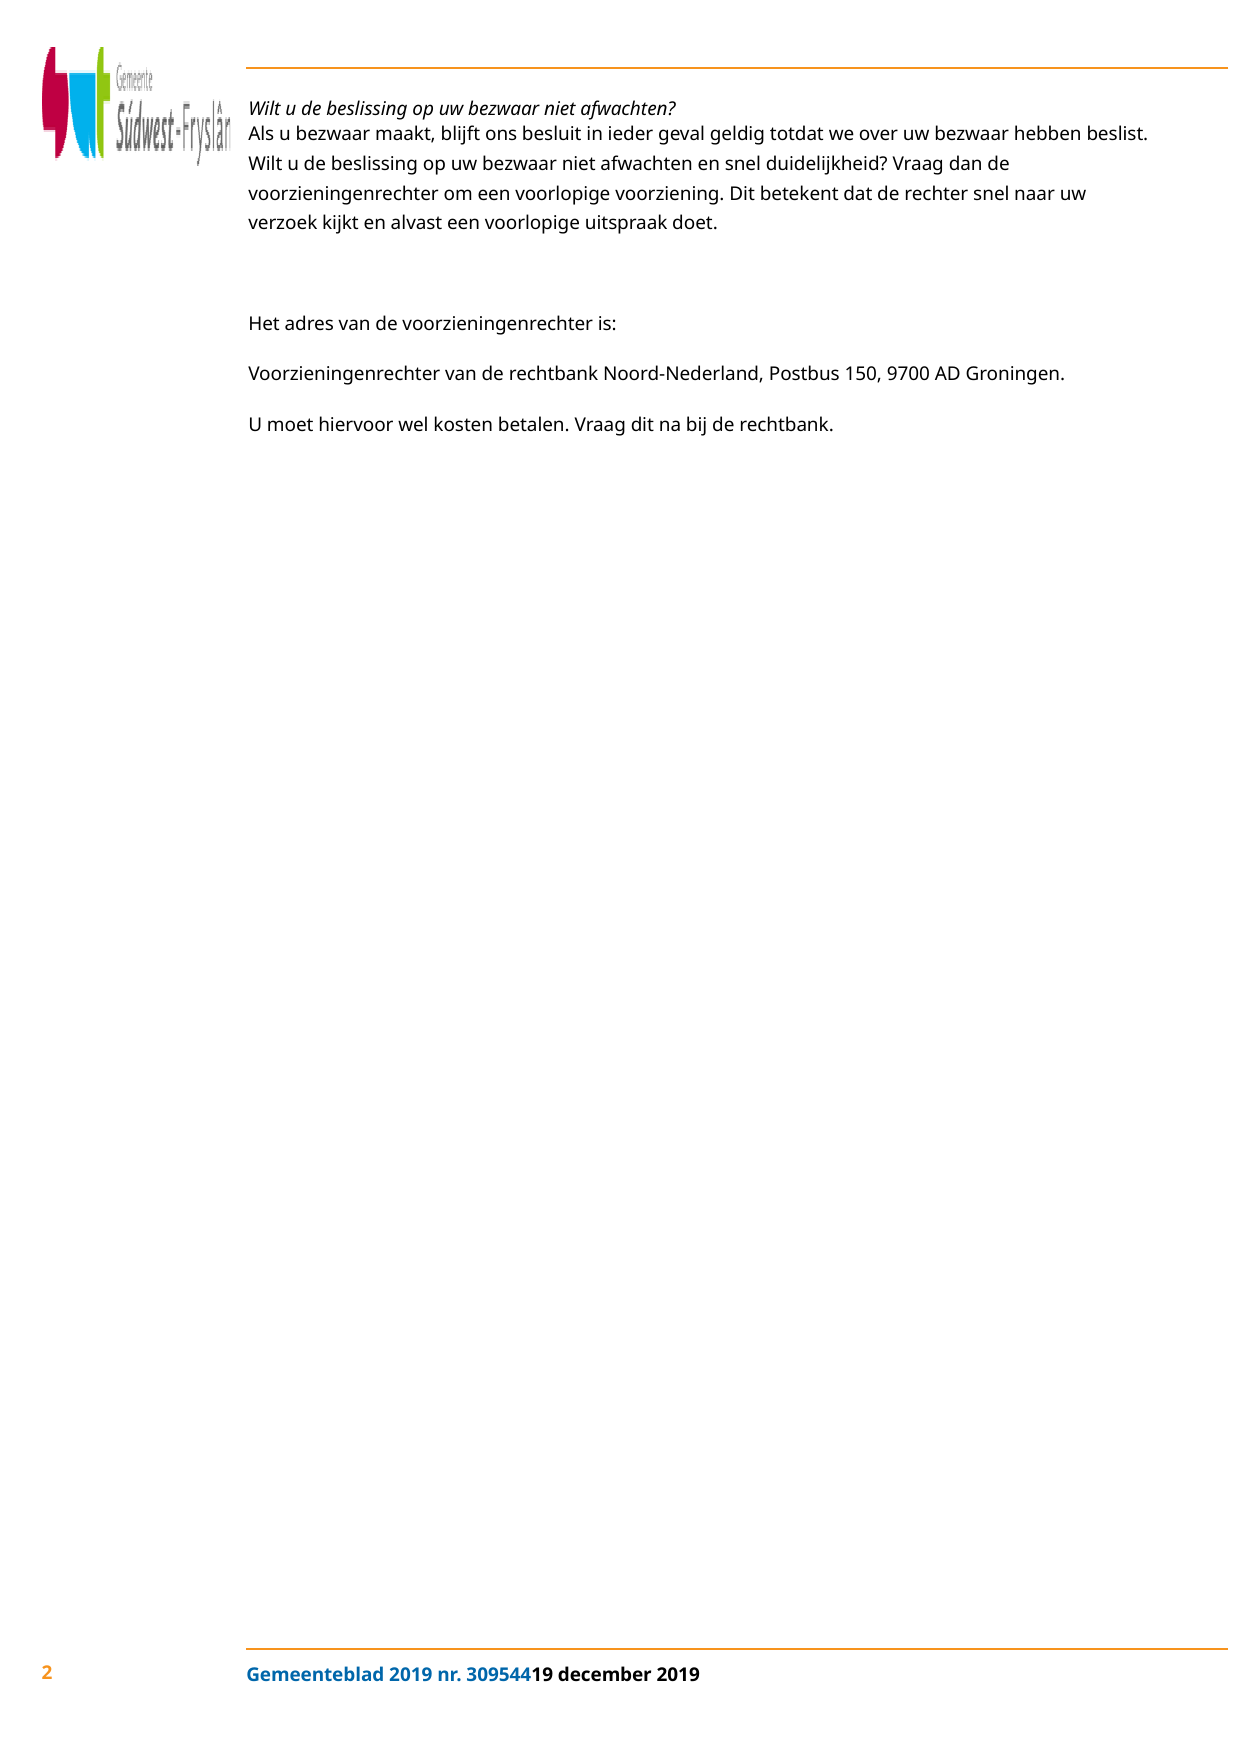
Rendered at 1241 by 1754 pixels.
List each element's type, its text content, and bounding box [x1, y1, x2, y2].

picture [41, 47, 231, 172]
text Voorzieningenrechter van de rechtbank Noord-Nederland, Postbus 150, 9700 AD Groningen. [248, 361, 1152, 386]
text U moet hiervoor wel kosten betalen. Vraag dit na bij de rechtbank. [248, 411, 1152, 437]
text Het adres van de voorzieningenrechter is: [248, 310, 1152, 336]
text Wilt u de beslissing op uw bezwaar niet afwachten? [248, 95, 1152, 121]
text Als u bezwaar maakt, blijft ons besluit in ieder geval geldig totdat we over uw bezwaar hebben beslist. Wilt u de beslissing op uw bezwaar niet afwachten en snel duidelijkheid? Vraag dan de voorzieningenrechter om een voorlopige voorziening. Dit betekent dat de rechter snel naar uw verzoek kijkt en alvast een voorlopige uitspraak doet. [248, 121, 1152, 235]
